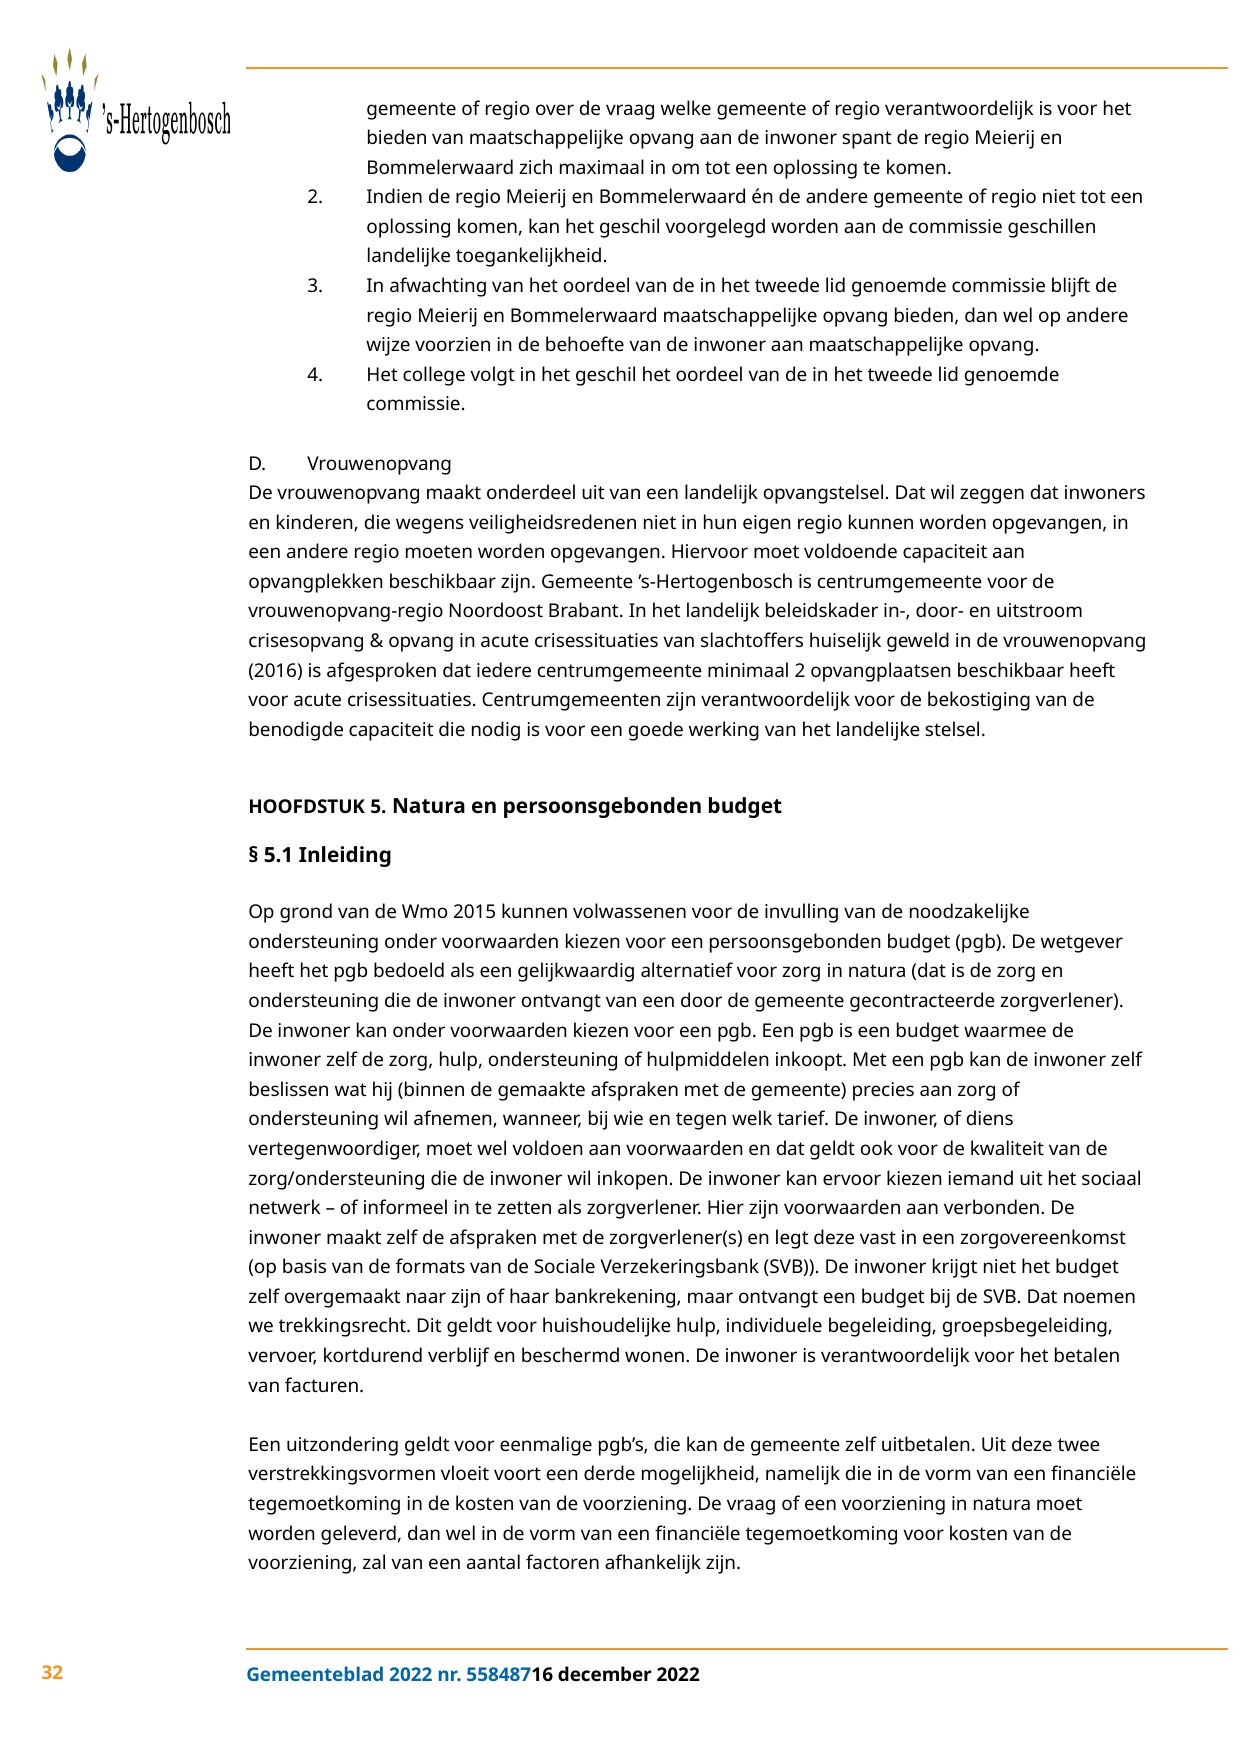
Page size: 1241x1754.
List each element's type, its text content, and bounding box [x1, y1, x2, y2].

text § 5.1 Inleiding [248, 841, 1152, 869]
picture [41, 47, 231, 172]
list Vrouwenopvang [248, 450, 1152, 476]
list Indien de regio Meierij en Bommelerwaard én de andere gemeente of regio niet tot een oplossing komen, kan het geschil voorgelegd worden aan de commissie geschillen landelijke toegankelijkheid. [307, 183, 1152, 268]
text Een uitzondering geldt voor eenmalige pgb’s, die kan de gemeente zelf uitbetalen. Uit deze twee verstrekkingsvormen vloeit voort een derde mogelijkheid, namelijk die in de vorm van een financiële tegemoetkoming in de kosten van de voorziening. De vraag of een voorziening in natura moet worden geleverd, dan wel in de vorm van een financiële tegemoetkoming voor kosten van de voorziening, zal van een aantal factoren afhankelijk zijn. [248, 1431, 1152, 1575]
list In afwachting van het oordeel van de in het tweede lid genoemde commissie blijft de regio Meierij en Bommelerwaard maatschappelijke opvang bieden, dan wel op andere wijze voorzien in de behoefte van de inwoner aan maatschappelijke opvang. [307, 272, 1152, 357]
text HOOFDSTUK 5. Natura en persoonsgebonden budget [248, 791, 1152, 820]
text De vrouwenopvang maakt onderdeel uit van een landelijk opvangstelsel. Dat wil zeggen dat inwoners en kinderen, die wegens veiligheidsredenen niet in hun eigen regio kunnen worden opgevangen, in een andere regio moeten worden opgevangen. Hiervoor moet voldoende capaciteit aan opvangplekken beschikbaar zijn. Gemeente ’s-Hertogenbosch is centrumgemeente voor de vrouwenopvang-regio Noordoost Brabant. In het landelijk beleidskader in-, door- en uitstroom crisesopvang & opvang in acute crisessituaties van slachtoffers huiselijk geweld in de vrouwenopvang (2016) is afgesproken dat iedere centrumgemeente minimaal 2 opvangplaatsen beschikbaar heeft voor acute crisessituaties. Centrumgemeenten zijn verantwoordelijk voor de bekostiging van de benodigde capaciteit die nodig is voor een goede werking van het landelijke stelsel. [248, 479, 1152, 742]
list Het college volgt in het geschil het oordeel van de in het tweede lid genoemde commissie. [307, 361, 1152, 416]
list gemeente of regio over de vraag welke gemeente of regio verantwoordelijk is voor het bieden van maatschappelijke opvang aan de inwoner spant de regio Meierij en Bommelerwaard zich maximaal in om tot een oplossing te komen. [307, 95, 1152, 180]
text Op grond van de Wmo 2015 kunnen volwassenen voor de invulling van de noodzakelijke ondersteuning onder voorwaarden kiezen voor een persoonsgebonden budget (pgb). De wetgever heeft het pgb bedoeld als een gelijkwaardig alternatief voor zorg in natura (dat is de zorg en ondersteuning die de inwoner ontvangt van een door de gemeente gecontracteerde zorgverlener). De inwoner kan onder voorwaarden kiezen voor een pgb. Een pgb is een budget waarmee de inwoner zelf de zorg, hulp, ondersteuning of hulpmiddelen inkoopt. Met een pgb kan de inwoner zelf beslissen wat hij (binnen de gemaakte afspraken met de gemeente) precies aan zorg of ondersteuning wil afnemen, wanneer, bij wie en tegen welk tarief. De inwoner, of diens vertegenwoordiger, moet wel voldoen aan voorwaarden en dat geldt ook voor de kwaliteit van de zorg/ondersteuning die de inwoner wil inkopen. De inwoner kan ervoor kiezen iemand uit het sociaal netwerk – of informeel in te zetten als zorgverlener. Hier zijn voorwaarden aan verbonden. De inwoner maakt zelf de afspraken met de zorgverlener(s) en legt deze vast in een zorgovereenkomst (op basis van de formats van de Sociale Verzekeringsbank (SVB)). De inwoner krijgt niet het budget zelf overgemaakt naar zijn of haar bankrekening, maar ontvangt een budget bij de SVB. Dat noemen we trekkingsrecht. Dit geldt voor huishoudelijke hulp, individuele begeleiding, groepsbegeleiding, vervoer, kortdurend verblijf en beschermd wonen. De inwoner is verantwoordelijk voor het betalen van facturen. [248, 898, 1152, 1398]
